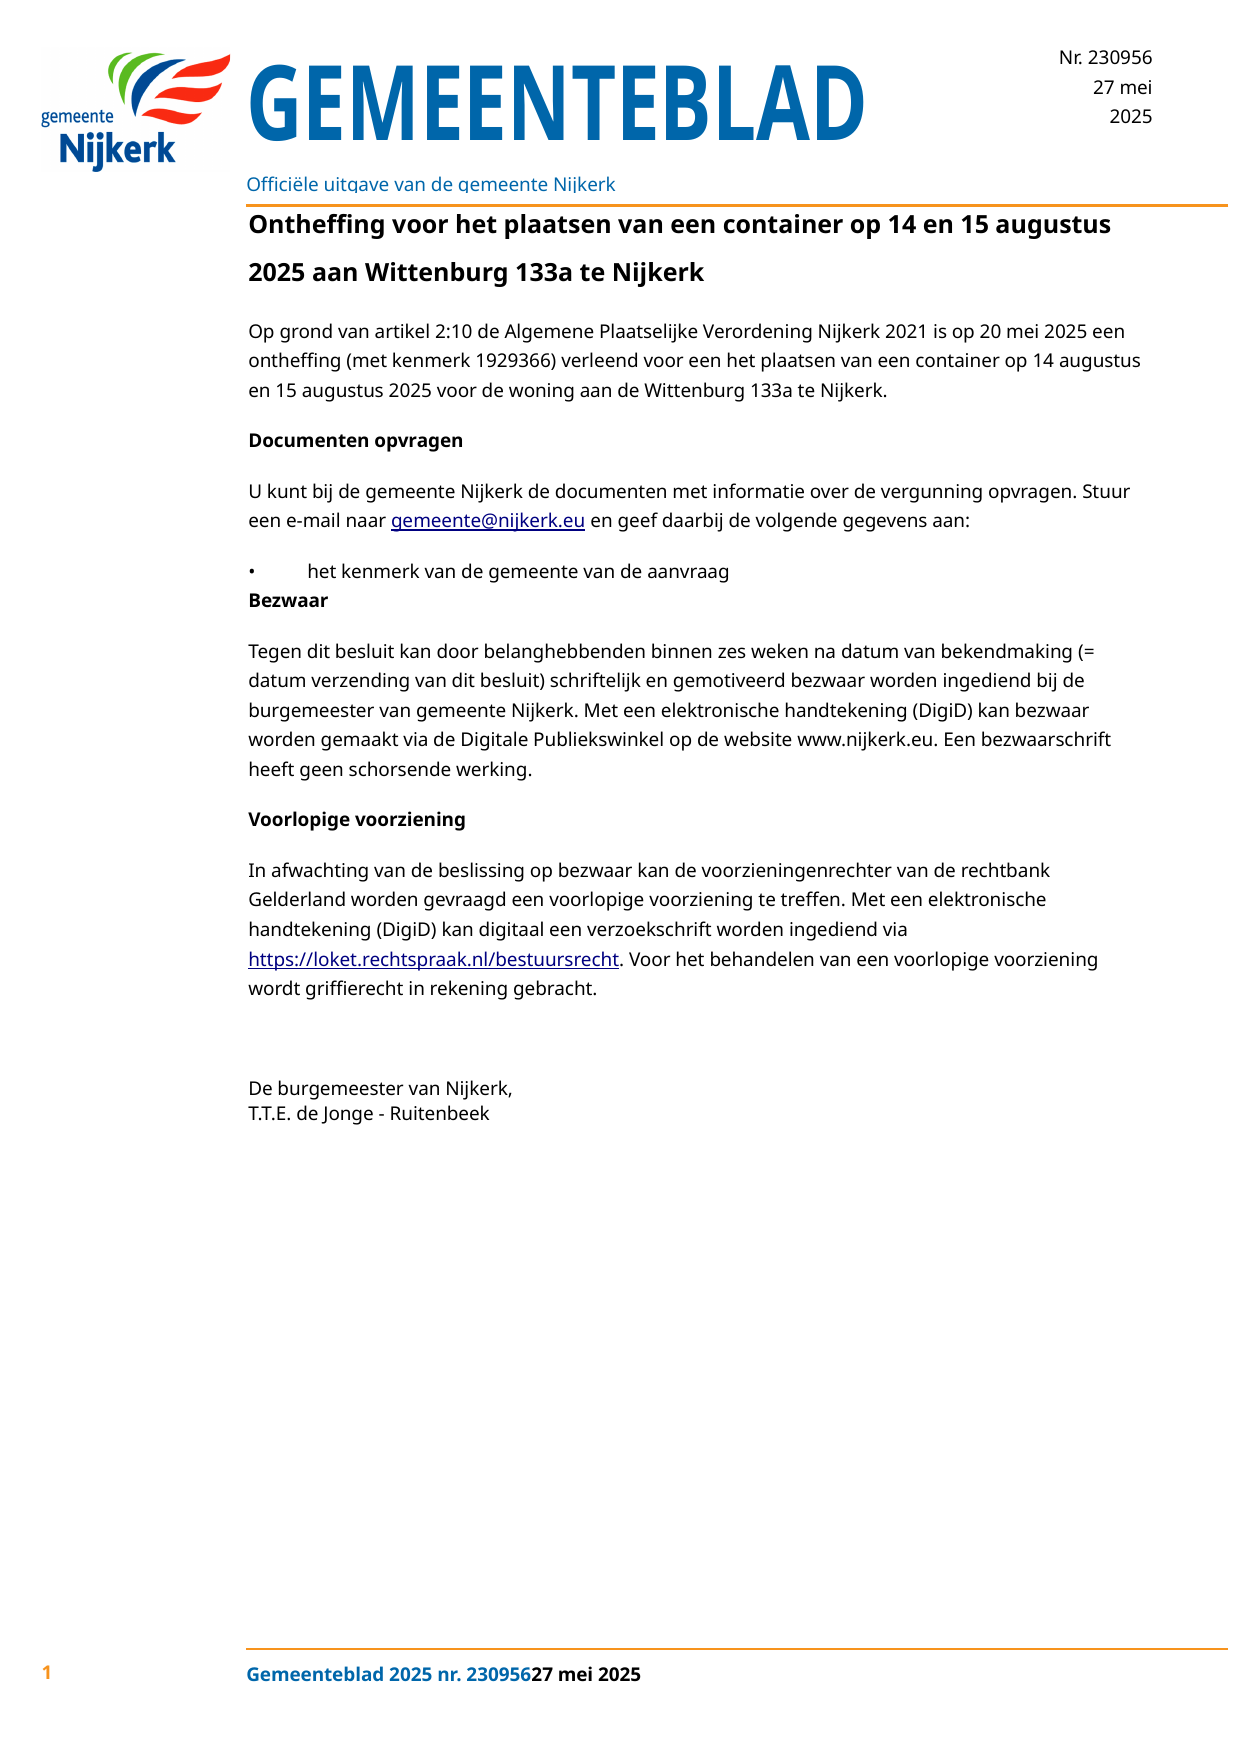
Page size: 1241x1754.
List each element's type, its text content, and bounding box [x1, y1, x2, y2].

list het kenmerk van de gemeente van de aanvraag [248, 558, 1152, 584]
text Bezwaar [248, 587, 1152, 613]
text De burgemeester van Nijkerk, [248, 1075, 1152, 1100]
text T.T.E. de Jonge - Ruitenbeek [248, 1100, 1152, 1126]
text U kunt bij de gemeente Nijkerk de documenten met informatie over de vergunning opvragen. Stuur een e-mail naar gemeente@nijkerk.eu en geef daarbij de volgende gegevens aan: [248, 478, 1152, 533]
text Ontheffing voor het plaatsen van een container op 14 en 15 augustus 2025 aan Wittenburg 133a te Nijkerk [248, 207, 1152, 288]
text In afwachting van de beslissing op bezwaar kan de voorzieningenrechter van de rechtbank Gelderland worden gevraagd een voorlopige voorziening te treffen. Met een elektronische handtekening (DigiD) kan digitaal een verzoekschrift worden ingediend via https://loket.rechtspraak.nl/bestuursrecht. Voor het behandelen van een voorlopige voorziening wordt griffierecht in rekening gebracht. [248, 857, 1152, 1001]
text Voorlopige voorziening [248, 807, 1152, 832]
text Tegen dit besluit kan door belanghebbenden binnen zes weken na datum van bekendmaking (= datum verzending van dit besluit) schriftelijk en gemotiveerd bezwaar worden ingediend bij de burgemeester van gemeente Nijkerk. Met een elektronische handtekening (DigiD) kan bezwaar worden gemaakt via de Digitale Publiekswinkel op de website www.nijkerk.eu. Een bezwaarschrift heeft geen schorsende werking. [248, 638, 1152, 782]
picture [41, 47, 231, 172]
text Op grond van artikel 2:10 de Algemene Plaatselijke Verordening Nijkerk 2021 is op 20 mei 2025 een ontheffing (met kenmerk 1929366) verleend voor een het plaatsen van een container op 14 augustus en 15 augustus 2025 voor de woning aan de Wittenburg 133a te Nijkerk. [248, 318, 1152, 403]
text Documenten opvragen [248, 427, 1152, 453]
